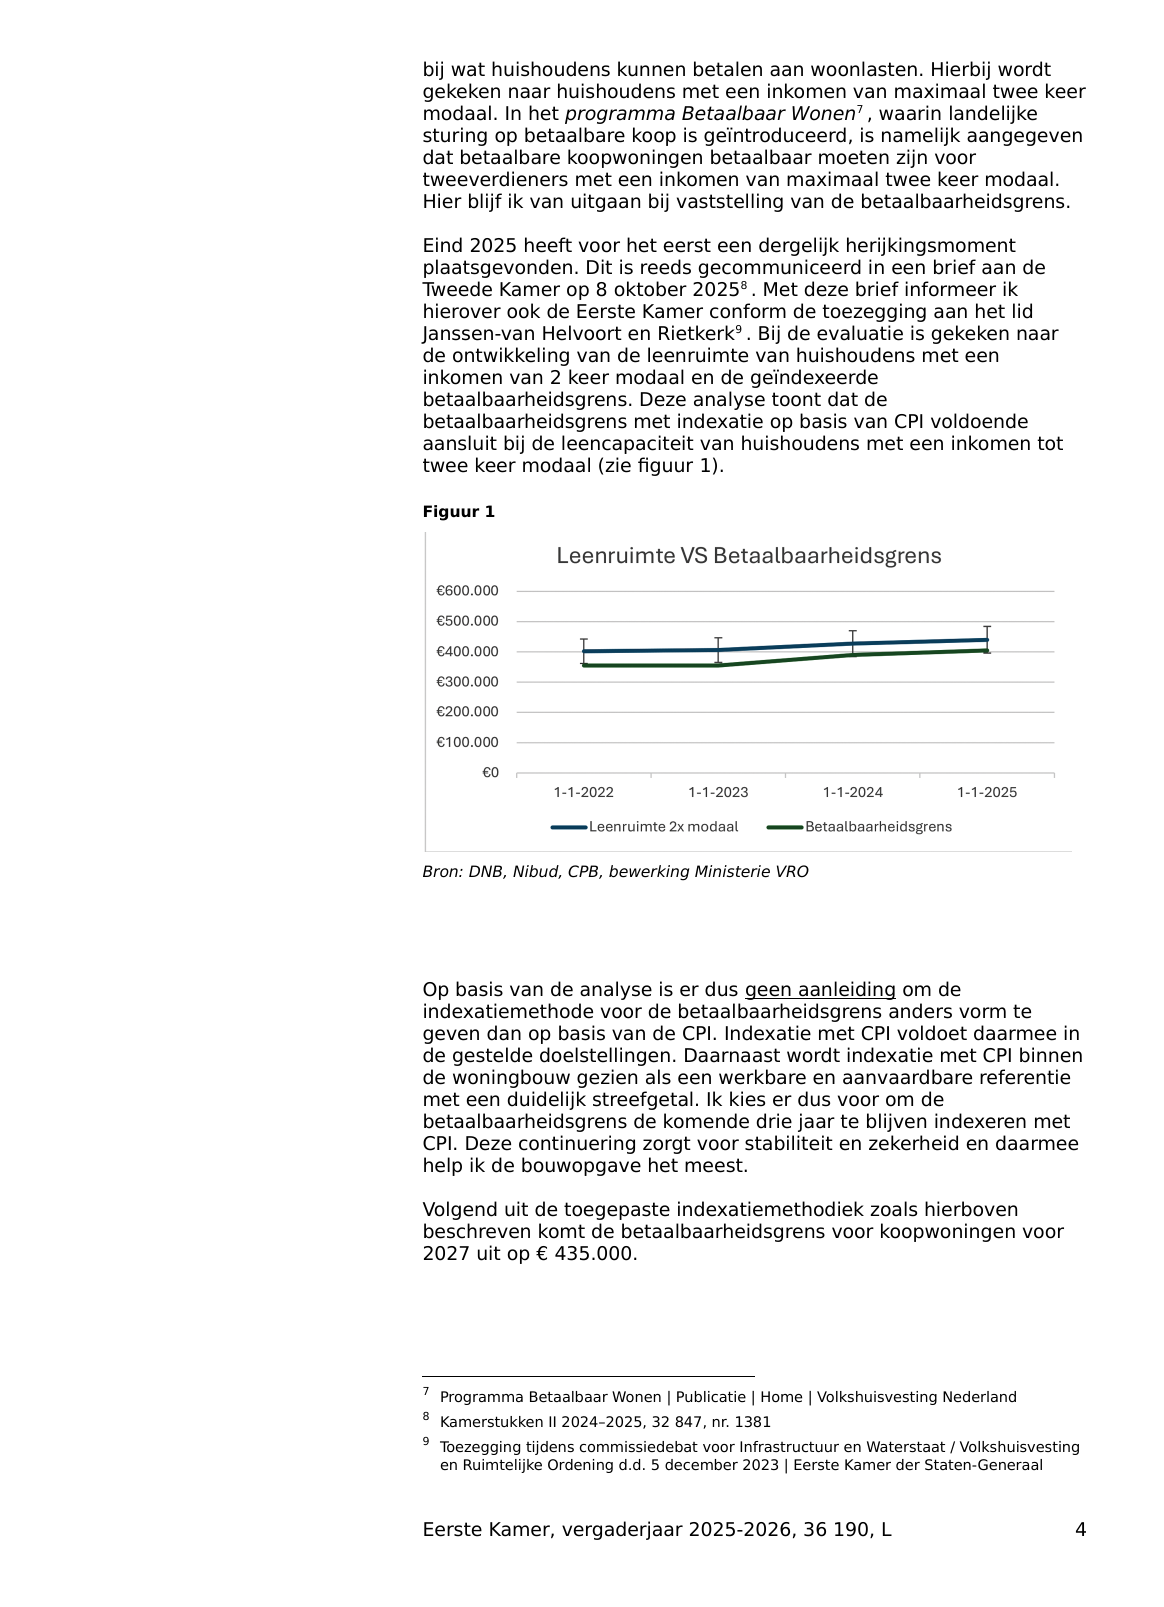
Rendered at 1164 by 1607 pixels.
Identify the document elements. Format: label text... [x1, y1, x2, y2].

text Eind 2025 heeft voor het eerst een dergelijk herijkingsmoment plaatsgevonden. Dit is reeds gecommuniceerd in een brief aan de Tweede Kamer op 8 oktober 2025. Met deze brief informeer ik hierover ook de Eerste Kamer conform de toezegging aan het lid Janssen-van Helvoort en Rietkerk. Bij de evaluatie is gekeken naar de ontwikkeling van de leenruimte van huishoudens met een inkomen van 2 keer modaal en de geïndexeerde betaalbaarheidsgrens. Deze analyse toont dat de betaalbaarheidsgrens met indexatie op basis van CPI voldoende aansluit bij de leencapaciteit van huishoudens met een inkomen tot twee keer modaal (zie figuur 1). [422, 235, 1087, 477]
text Bron: DNB, Nibud, CPB, bewerking Ministerie VRO [422, 863, 1072, 882]
picture [422, 532, 1072, 852]
text Kamerstukken II 2024–2025, 32 847, nr. 1381 [422, 1410, 1087, 1432]
text Volgend uit de toegepaste indexatiemethodiek zoals hierboven beschreven komt de betaalbaarheidsgrens voor koopwoningen voor 2027 uit op € 435.000. [422, 1199, 1087, 1265]
text bij wat huishoudens kunnen betalen aan woonlasten. Hierbij wordt gekeken naar huishoudens met een inkomen van maximaal twee keer modaal. In het programma Betaalbaar Wonen, waarin landelijke sturing op betaalbare koop is geïntroduceerd, is namelijk aangegeven dat betaalbare koopwoningen betaalbaar moeten zijn voor tweeverdieners met een inkomen van maximaal twee keer modaal. Hier blijf ik van uitgaan bij vaststelling van de betaalbaarheidsgrens. [422, 59, 1087, 213]
text Op basis van de analyse is er dus geen aanleiding om de indexatiemethode voor de betaalbaarheidsgrens anders vorm te geven dan op basis van de CPI. Indexatie met CPI voldoet daarmee in de gestelde doelstellingen. Daarnaast wordt indexatie met CPI binnen de woningbouw gezien als een werkbare en aanvaardbare referentie met een duidelijk streefgetal. Ik kies er dus voor om de betaalbaarheidsgrens de komende drie jaar te blijven indexeren met CPI. Deze continuering zorgt voor stabiliteit en zekerheid en daarmee help ik de bouwopgave het meest. [422, 979, 1087, 1177]
text Programma Betaalbaar Wonen | Publicatie | Home | Volkshuisvesting Nederland [422, 1385, 1087, 1407]
text Toezegging tijdens commissiedebat voor Infrastructuur en Waterstaat / Volkshuisvesting en Ruimtelijke Ordening d.d. 5 december 2023 | Eerste Kamer der Staten-Generaal [422, 1435, 1087, 1474]
text Figuur 1 [422, 503, 1072, 521]
